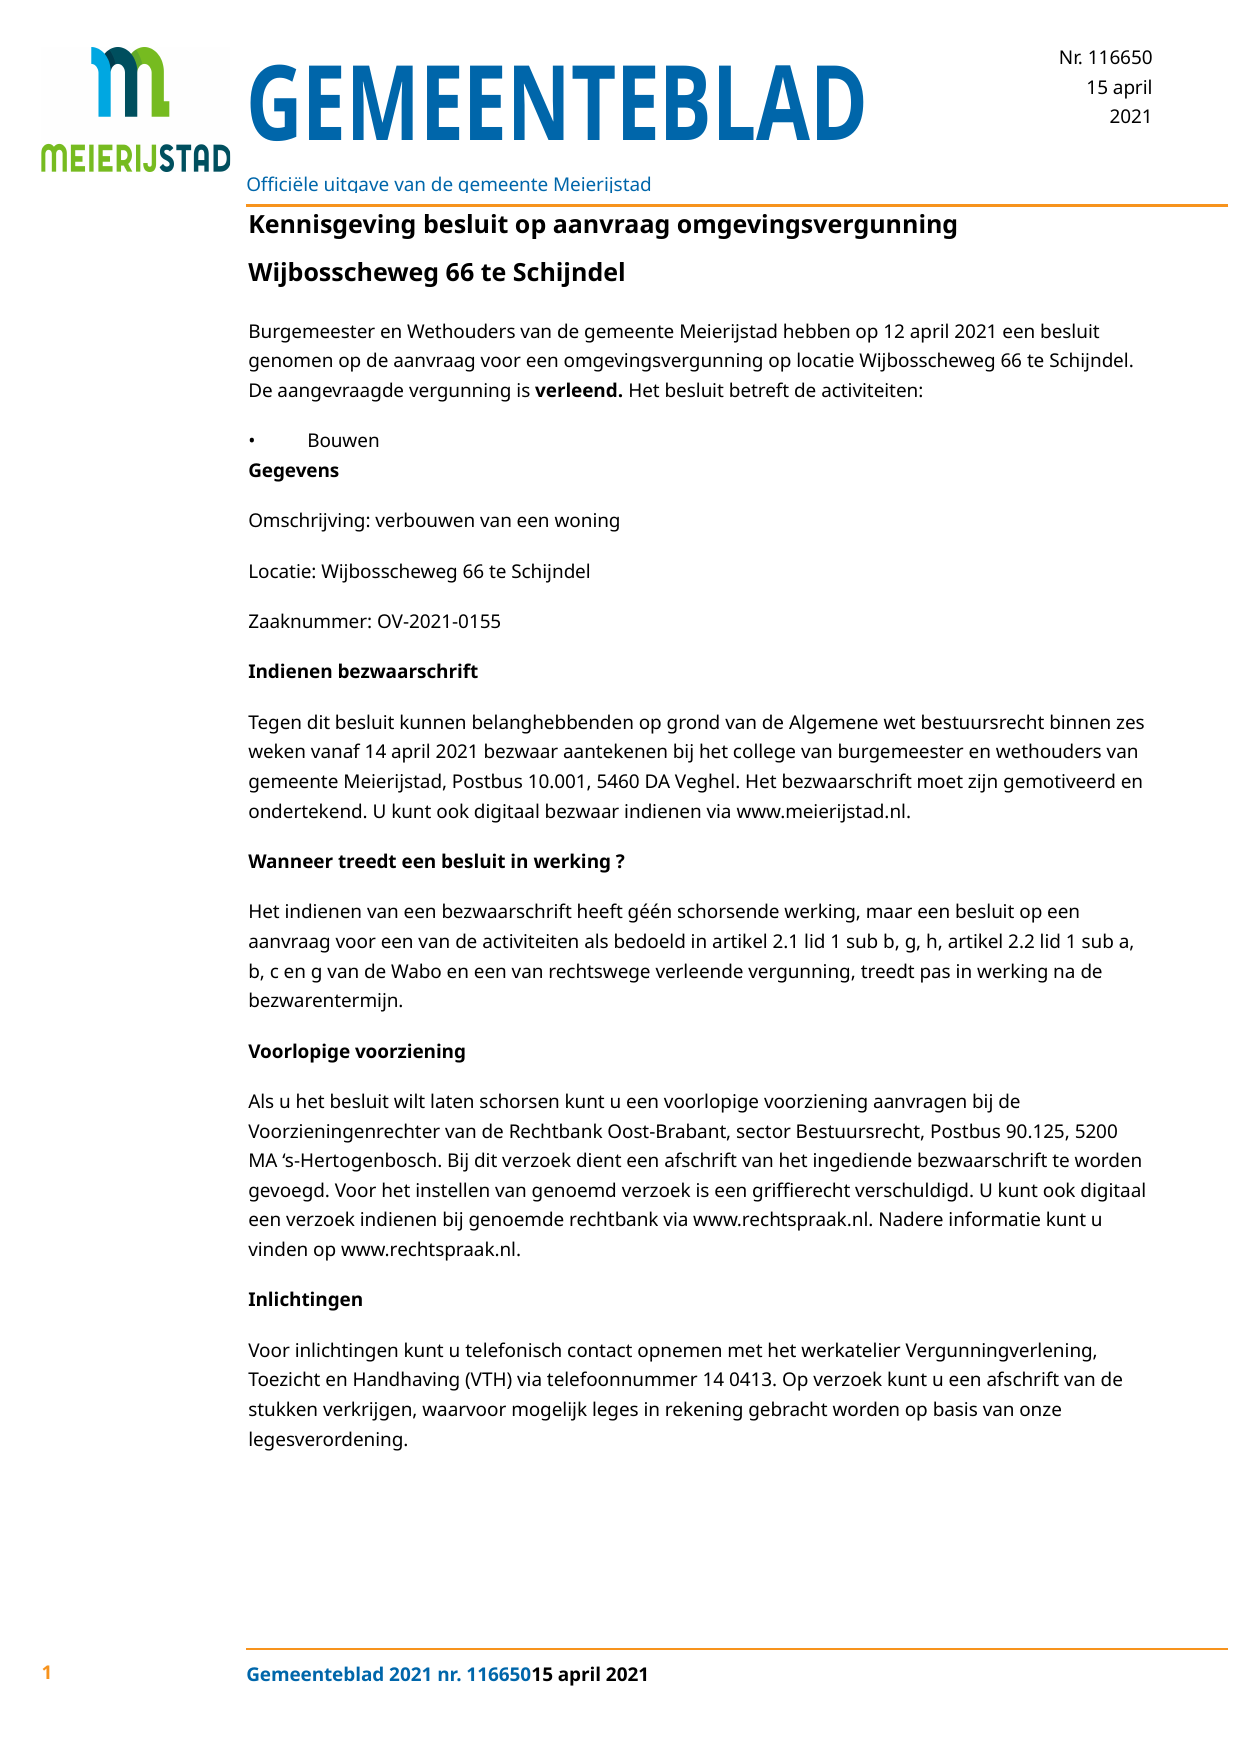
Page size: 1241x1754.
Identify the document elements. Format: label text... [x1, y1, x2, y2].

text Gegevens [248, 457, 1152, 483]
text Omschrijving: verbouwen van een woning [248, 507, 1152, 533]
text Burgemeester en Wethouders van de gemeente Meierijstad hebben op 12 april 2021 een besluit genomen op de aanvraag voor een omgevingsvergunning op locatie Wijbosscheweg 66 te Schijndel. De aangevraagde vergunning is verleend. Het besluit betreft de activiteiten: [248, 318, 1152, 403]
list Bouwen [248, 427, 1152, 453]
text Inlichtingen [248, 1287, 1152, 1312]
text Zaaknummer: OV-2021-0155 [248, 608, 1152, 634]
text Voor inlichtingen kunt u telefonisch contact opnemen met het werkatelier Vergunningverlening, Toezicht en Handhaving (VTH) via telefoonnummer 14 0413. Op verzoek kunt u een afschrift van de stukken verkrijgen, waarvoor mogelijk leges in rekening gebracht worden op basis van onze legesverordening. [248, 1337, 1152, 1452]
text Voorlopige voorziening [248, 1038, 1152, 1064]
text Indienen bezwaarschrift [248, 659, 1152, 684]
text Locatie: Wijbosscheweg 66 te Schijndel [248, 558, 1152, 584]
text Wanneer treedt een besluit in werking ? [248, 848, 1152, 874]
text Het indienen van een bezwaarschrift heeft géén schorsende werking, maar een besluit op een aanvraag voor een van de activiteiten als bedoeld in artikel 2.1 lid 1 sub b, g, h, artikel 2.2 lid 1 sub a, b, c en g van de Wabo en een van rechtswege verleende vergunning, treedt pas in werking na de bezwarentermijn. [248, 899, 1152, 1013]
text Als u het besluit wilt laten schorsen kunt u een voorlopige voorziening aanvragen bij de Voorzieningenrechter van de Rechtbank Oost-Brabant, sector Bestuursrecht, Postbus 90.125, 5200 MA ‘s-Hertogenbosch. Bij dit verzoek dient een afschrift van het ingediende bezwaarschrift te worden gevoegd. Voor het instellen van genoemd verzoek is een griffierecht verschuldigd. U kunt ook digitaal een verzoek indienen bij genoemde rechtbank via www.rechtspraak.nl. Nadere informatie kunt u vinden op www.rechtspraak.nl. [248, 1088, 1152, 1262]
text Kennisgeving besluit op aanvraag omgevingsvergunning Wijbosscheweg 66 te Schijndel [248, 207, 1152, 288]
picture [41, 47, 231, 172]
text Tegen dit besluit kunnen belanghebbenden op grond van de Algemene wet bestuursrecht binnen zes weken vanaf 14 april 2021 bezwaar aantekenen bij het college van burgemeester en wethouders van gemeente Meierijstad, Postbus 10.001, 5460 DA Veghel. Het bezwaarschrift moet zijn gemotiveerd en ondertekend. U kunt ook digitaal bezwaar indienen via www.meierijstad.nl. [248, 709, 1152, 824]
